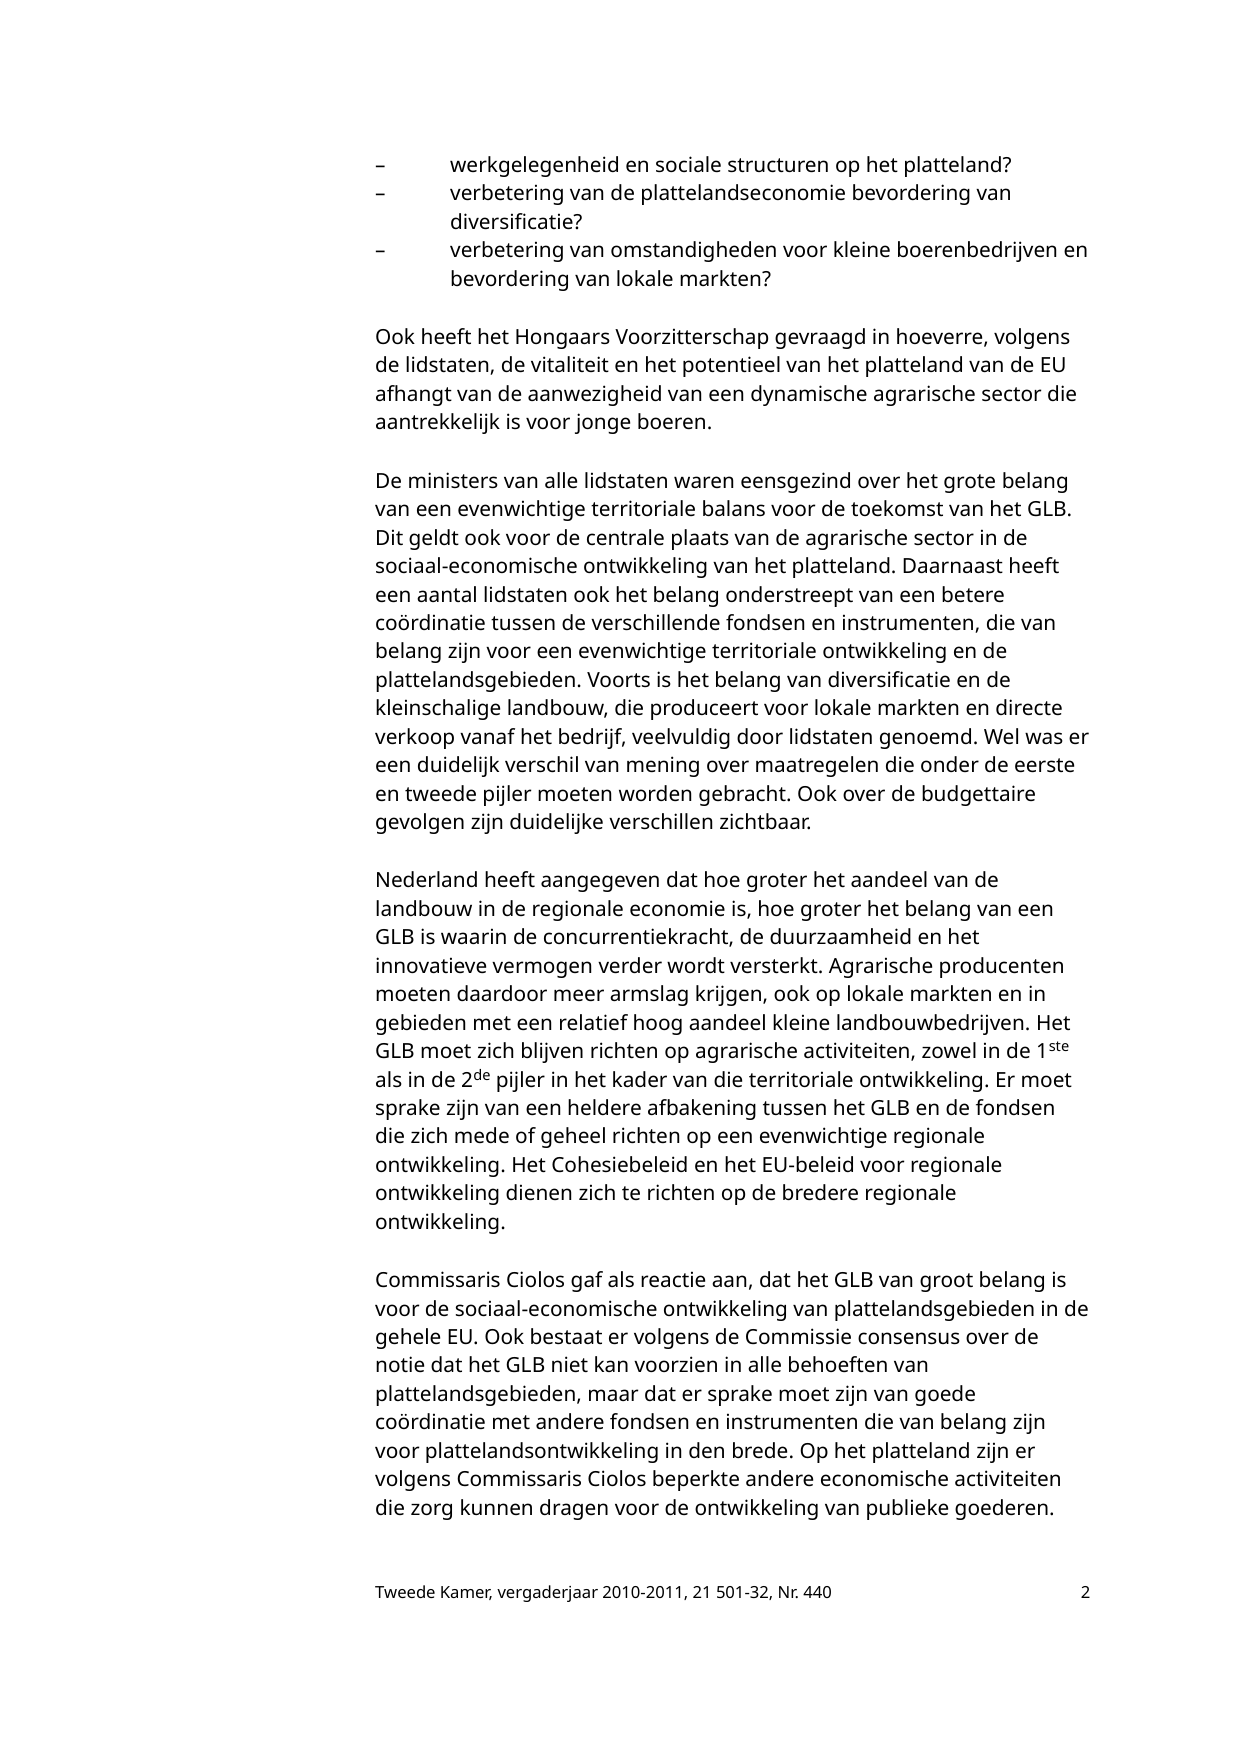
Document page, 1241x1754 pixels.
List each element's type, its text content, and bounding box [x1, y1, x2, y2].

text De ministers van alle lidstaten waren eensgezind over het grote belang van een evenwichtige territoriale balans voor de toekomst van het GLB. Dit geldt ook voor de centrale plaats van de agrarische sector in de sociaal-economische ontwikkeling van het platteland. Daarnaast heeft een aantal lidstaten ook het belang onderstreept van een betere coördinatie tussen de verschillende fondsen en instrumenten, die van belang zijn voor een evenwichtige territoriale ontwikkeling en de plattelandsgebieden. Voorts is het belang van diversificatie en de kleinschalige landbouw, die produceert voor lokale markten en directe verkoop vanaf het bedrijf, veelvuldig door lidstaten genoemd. Wel was er een duidelijk verschil van mening over maatregelen die onder de eerste en tweede pijler moeten worden gebracht. Ook over de budgettaire gevolgen zijn duidelijke verschillen zichtbaar. [375, 466, 1090, 836]
text Ook heeft het Hongaars Voorzitterschap gevraagd in hoeverre, volgens de lidstaten, de vitaliteit en het potentieel van het platteland van de EU afhangt van de aanwezigheid van een dynamische agrarische sector die aantrekkelijk is voor jonge boeren. [375, 322, 1090, 436]
text Nederland heeft aangegeven dat hoe groter het aandeel van de landbouw in de regionale economie is, hoe groter het belang van een GLB is waarin de concurrentiekracht, de duurzaamheid en het innovatieve vermogen verder wordt versterkt. Agrarische producenten moeten daardoor meer armslag krijgen, ook op lokale markten en in gebieden met een relatief hoog aandeel kleine landbouwbedrijven. Het GLB moet zich blijven richten op agrarische activiteiten, zowel in de 1ste als in de 2de pijler in het kader van die territoriale ontwikkeling. Er moet sprake zijn van een heldere afbakening tussen het GLB en de fondsen die zich mede of geheel richten op een evenwichtige regionale ontwikkeling. Het Cohesiebeleid en het EU-beleid voor regionale ontwikkeling dienen zich te richten op de bredere regionale ontwikkeling. [375, 866, 1090, 1235]
list verbetering van de plattelandseconomie bevordering van diversificatie? [375, 178, 1090, 235]
list werkgelegenheid en sociale structuren op het platteland? [375, 150, 1090, 178]
text Commissaris Ciolos gaf als reactie aan, dat het GLB van groot belang is voor de sociaal-economische ontwikkeling van plattelandsgebieden in de gehele EU. Ook bestaat er volgens de Commissie consensus over de notie dat het GLB niet kan voorzien in alle behoeften van plattelandsgebieden, maar dat er sprake moet zijn van goede coördinatie met andere fondsen en instrumenten die van belang zijn voor plattelandsontwikkeling in den brede. Op het platteland zijn er volgens Commissaris Ciolos beperkte andere economische activiteiten die zorg kunnen dragen voor de ontwikkeling van publieke goederen. [375, 1265, 1090, 1521]
list verbetering van omstandigheden voor kleine boerenbedrijven en bevordering van lokale markten? [375, 235, 1090, 292]
